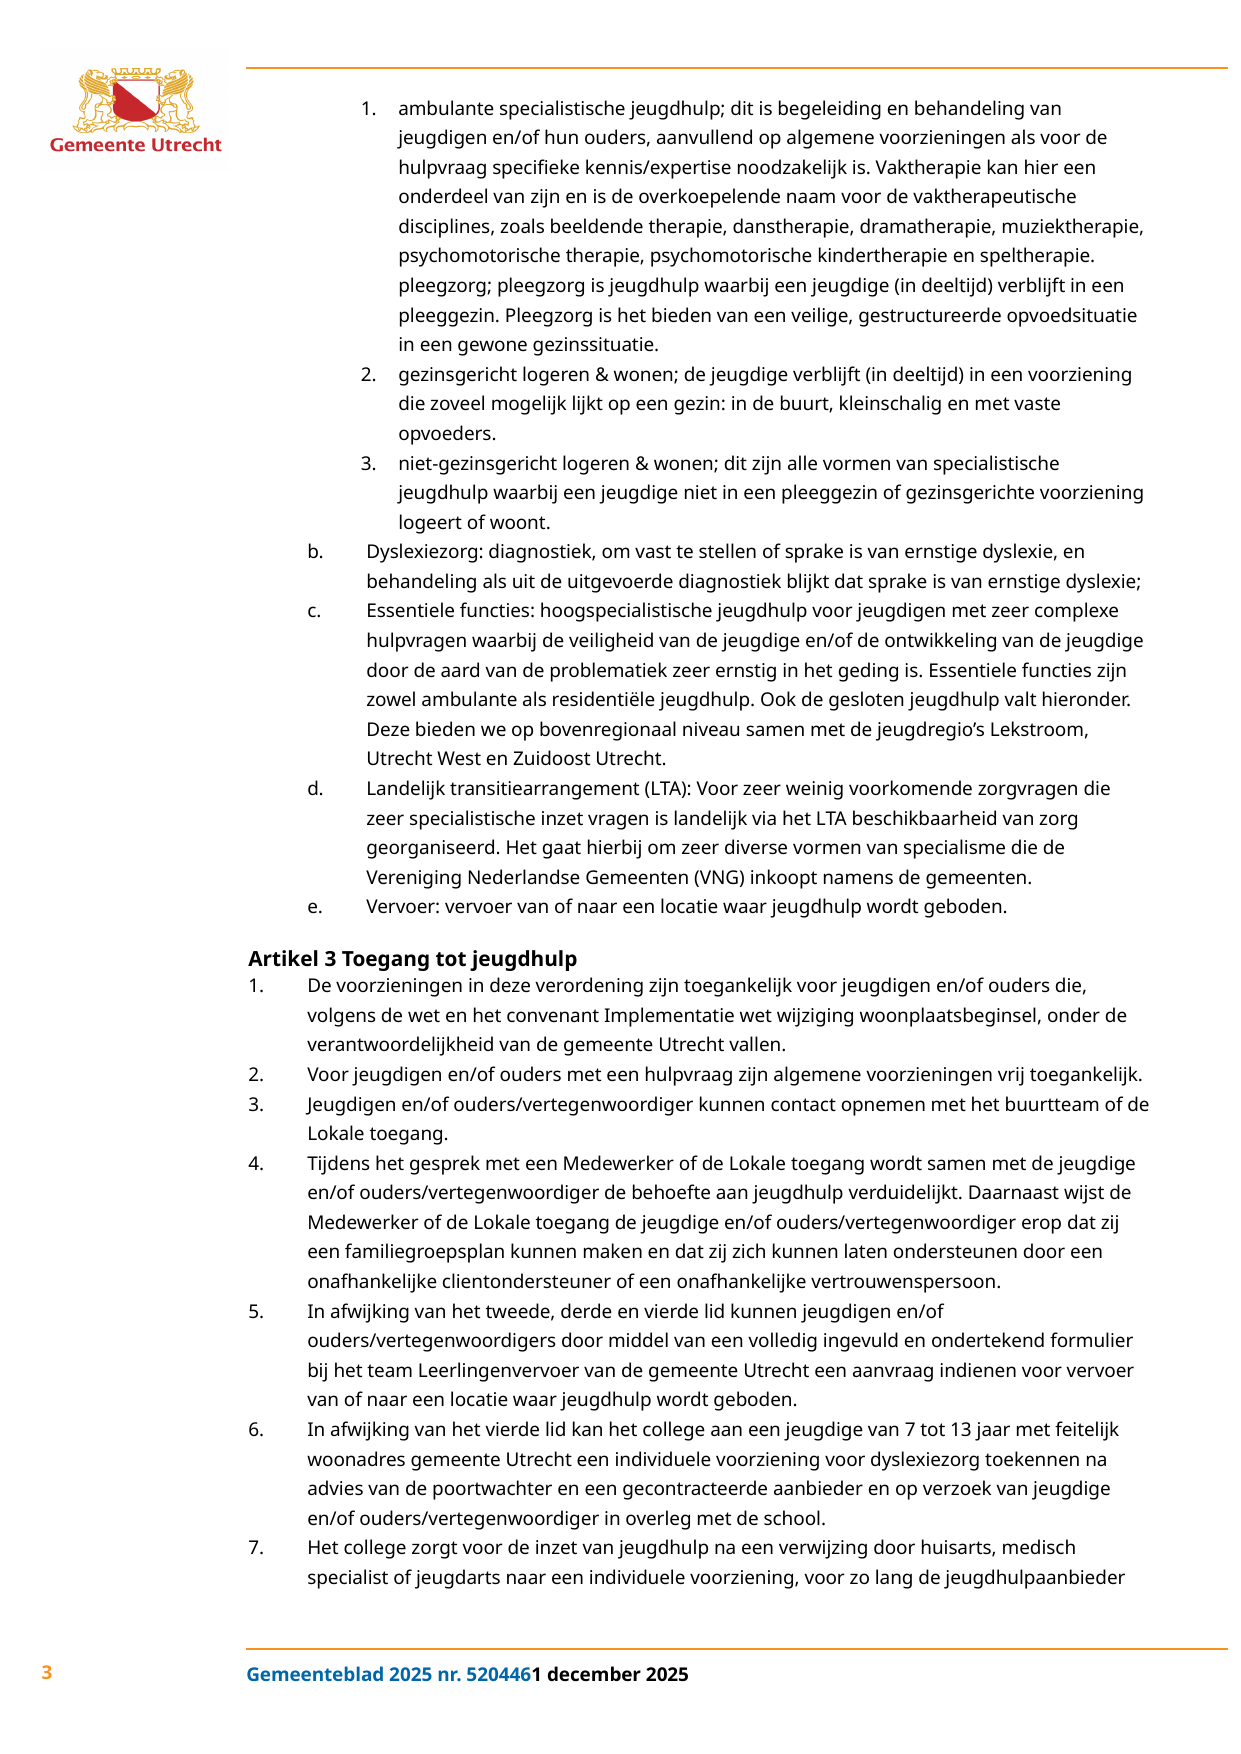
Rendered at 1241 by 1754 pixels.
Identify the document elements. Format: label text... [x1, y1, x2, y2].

list niet-gezinsgericht logeren & wonen; dit zijn alle vormen van specialistische jeugdhulp waarbij een jeugdige niet in een pleeggezin of gezinsgerichte voorziening logeert of woont. [361, 450, 1152, 535]
list In afwijking van het tweede, derde en vierde lid kunnen jeugdigen en/of ouders/vertegenwoordigers door middel van een volledig ingevuld en ondertekend formulier bij het team Leerlingenvervoer van de gemeente Utrecht een aanvraag indienen voor vervoer van of naar een locatie waar jeugdhulp wordt geboden. [248, 1298, 1152, 1412]
text Artikel 3 Toegang tot jeugdhulp [248, 944, 1152, 972]
list Dyslexiezorg: diagnostiek, om vast te stellen of sprake is van ernstige dyslexie, en behandeling als uit de uitgevoerde diagnostiek blijkt dat sprake is van ernstige dyslexie; [307, 538, 1152, 594]
list Landelijk transitiearrangement (LTA): Voor zeer weinig voorkomende zorgvragen die zeer specialistische inzet vragen is landelijk via het LTA beschikbaarheid van zorg georganiseerd. Het gaat hierbij om zeer diverse vormen van specialisme die de Vereniging Nederlandse Gemeenten (VNG) inkoopt namens de gemeenten. [307, 775, 1152, 890]
picture [41, 47, 231, 172]
list Jeugdigen en/of ouders/vertegenwoordiger kunnen contact opnemen met het buurtteam of de Lokale toegang. [248, 1091, 1152, 1146]
list De voorzieningen in deze verordening zijn toegankelijk voor jeugdigen en/of ouders die, volgens de wet en het convenant Implementatie wet wijziging woonplaatsbeginsel, onder de verantwoordelijkheid van de gemeente Utrecht vallen. [248, 972, 1152, 1057]
list Essentiele functies: hoogspecialistische jeugdhulp voor jeugdigen met zeer complexe hulpvragen waarbij de veiligheid van de jeugdige en/of de ontwikkeling van de jeugdige door de aard van de problematiek zeer ernstig in het geding is. Essentiele functies zijn zowel ambulante als residentiële jeugdhulp. Ook de gesloten jeugdhulp valt hieronder. Deze bieden we op bovenregionaal niveau samen met de jeugdregio’s Lekstroom, Utrecht West en Zuidoost Utrecht. [307, 598, 1152, 771]
list Voor jeugdigen en/of ouders met een hulpvraag zijn algemene voorzieningen vrij toegankelijk. [248, 1061, 1152, 1087]
list Het college zorgt voor de inzet van jeugdhulp na een verwijzing door huisarts, medisch specialist of jeugdarts naar een individuele voorziening, voor zo lang de jeugdhulpaanbieder [248, 1534, 1152, 1590]
list ambulante specialistische jeugdhulp; dit is begeleiding en behandeling van jeugdigen en/of hun ouders, aanvullend op algemene voorzieningen als voor de hulpvraag specifieke kennis/expertise noodzakelijk is. Vaktherapie kan hier een onderdeel van zijn en is de overkoepelende naam voor de vaktherapeutische disciplines, zoals beeldende therapie, danstherapie, dramatherapie, muziektherapie, psychomotorische therapie, psychomotorische kindertherapie en speltherapie. pleegzorg; pleegzorg is jeugdhulp waarbij een jeugdige (in deeltijd) verblijft in een pleeggezin. Pleegzorg is het bieden van een veilige, gestructureerde opvoedsituatie in een gewone gezinssituatie. [361, 95, 1152, 357]
list gezinsgericht logeren & wonen; de jeugdige verblijft (in deeltijd) in een voorziening die zoveel mogelijk lijkt op een gezin: in de buurt, kleinschalig en met vaste opvoeders. [361, 361, 1152, 446]
list Vervoer: vervoer van of naar een locatie waar jeugdhulp wordt geboden. [307, 893, 1152, 919]
list Tijdens het gesprek met een Medewerker of de Lokale toegang wordt samen met de jeugdige en/of ouders/vertegenwoordiger de behoefte aan jeugdhulp verduidelijkt. Daarnaast wijst de Medewerker of de Lokale toegang de jeugdige en/of ouders/vertegenwoordiger erop dat zij een familiegroepsplan kunnen maken en dat zij zich kunnen laten ondersteunen door een onafhankelijke clientondersteuner of een onafhankelijke vertrouwenspersoon. [248, 1150, 1152, 1294]
list In afwijking van het vierde lid kan het college aan een jeugdige van 7 tot 13 jaar met feitelijk woonadres gemeente Utrecht een individuele voorziening voor dyslexiezorg toekennen na advies van de poortwachter en een gecontracteerde aanbieder en op verzoek van jeugdige en/of ouders/vertegenwoordiger in overleg met de school. [248, 1416, 1152, 1531]
